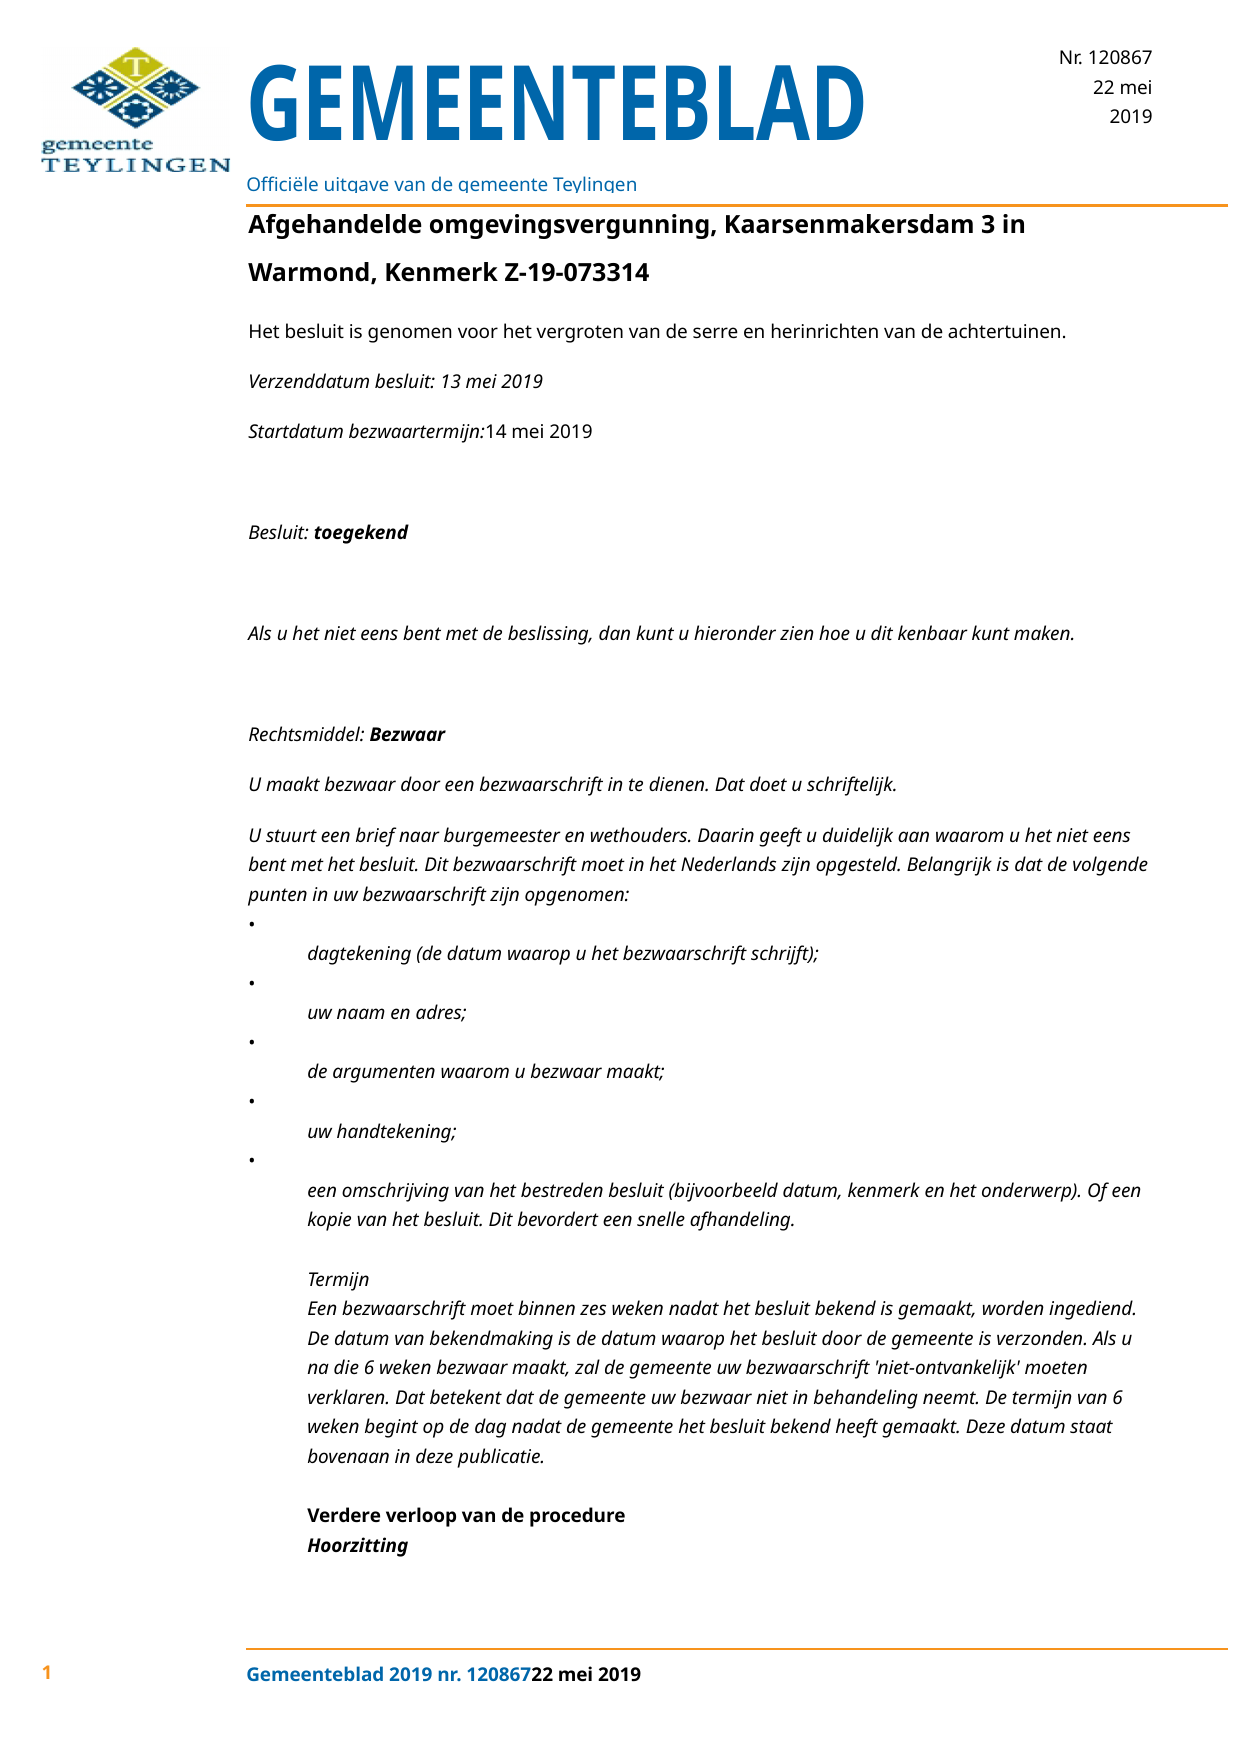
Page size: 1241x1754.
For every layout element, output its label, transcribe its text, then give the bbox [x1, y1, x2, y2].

text Als u het niet eens bent met de beslissing, dan kunt u hieronder zien hoe u dit kenbaar kunt maken. [248, 620, 1152, 646]
text Afgehandelde omgevingsvergunning, Kaarsenmakersdam 3 in Warmond, Kenmerk Z-19-073314 [248, 207, 1152, 288]
text Startdatum bezwaartermijn:14 mei 2019 [248, 419, 1152, 444]
list Hoorzitting [248, 1532, 1152, 1558]
list uw handtekening; [248, 1118, 1152, 1144]
text Besluit: toegekend [248, 519, 1152, 545]
picture [41, 47, 231, 172]
list Termijn [248, 1266, 1152, 1292]
list Een bezwaarschrift moet binnen zes weken nadat het besluit bekend is gemaakt, worden ingediend. De datum van bekendmaking is de datum waarop het besluit door de gemeente is verzonden. Als u na die 6 weken bezwaar maakt, zal de gemeente uw bezwaarschrift 'niet-ontvankelijk' moeten verklaren. Dat betekent dat de gemeente uw bezwaar niet in behandeling neemt. De termijn van 6 weken begint op de dag nadat de gemeente het besluit bekend heeft gemaakt. Deze datum staat bovenaan in deze publicatie. [248, 1295, 1152, 1469]
list dagtekening (de datum waarop u het bezwaarschrift schrijft); [248, 940, 1152, 966]
text Verzenddatum besluit: 13 mei 2019 [248, 368, 1152, 394]
text Het besluit is genomen voor het vergroten van de serre en herinrichten van de achtertuinen. [248, 318, 1152, 344]
text U maakt bezwaar door een bezwaarschrift in te dienen. Dat doet u schriftelijk. [248, 772, 1152, 797]
text Rechtsmiddel: Bezwaar [248, 721, 1152, 747]
list een omschrijving van het bestreden besluit (bijvoorbeeld datum, kenmerk en het onderwerp). Of een kopie van het besluit. Dit bevordert een snelle afhandeling. [248, 1177, 1152, 1232]
list uw naam en adres; [248, 999, 1152, 1025]
list Verdere verloop van de procedure [248, 1502, 1152, 1528]
list de argumenten waarom u bezwaar maakt; [248, 1059, 1152, 1084]
text U stuurt een brief naar burgemeester en wethouders. Daarin geeft u duidelijk aan waarom u het niet eens bent met het besluit. Dit bezwaarschrift moet in het Nederlands zijn opgesteld. Belangrijk is dat de volgende punten in uw bezwaarschrift zijn opgenomen: [248, 822, 1152, 907]
